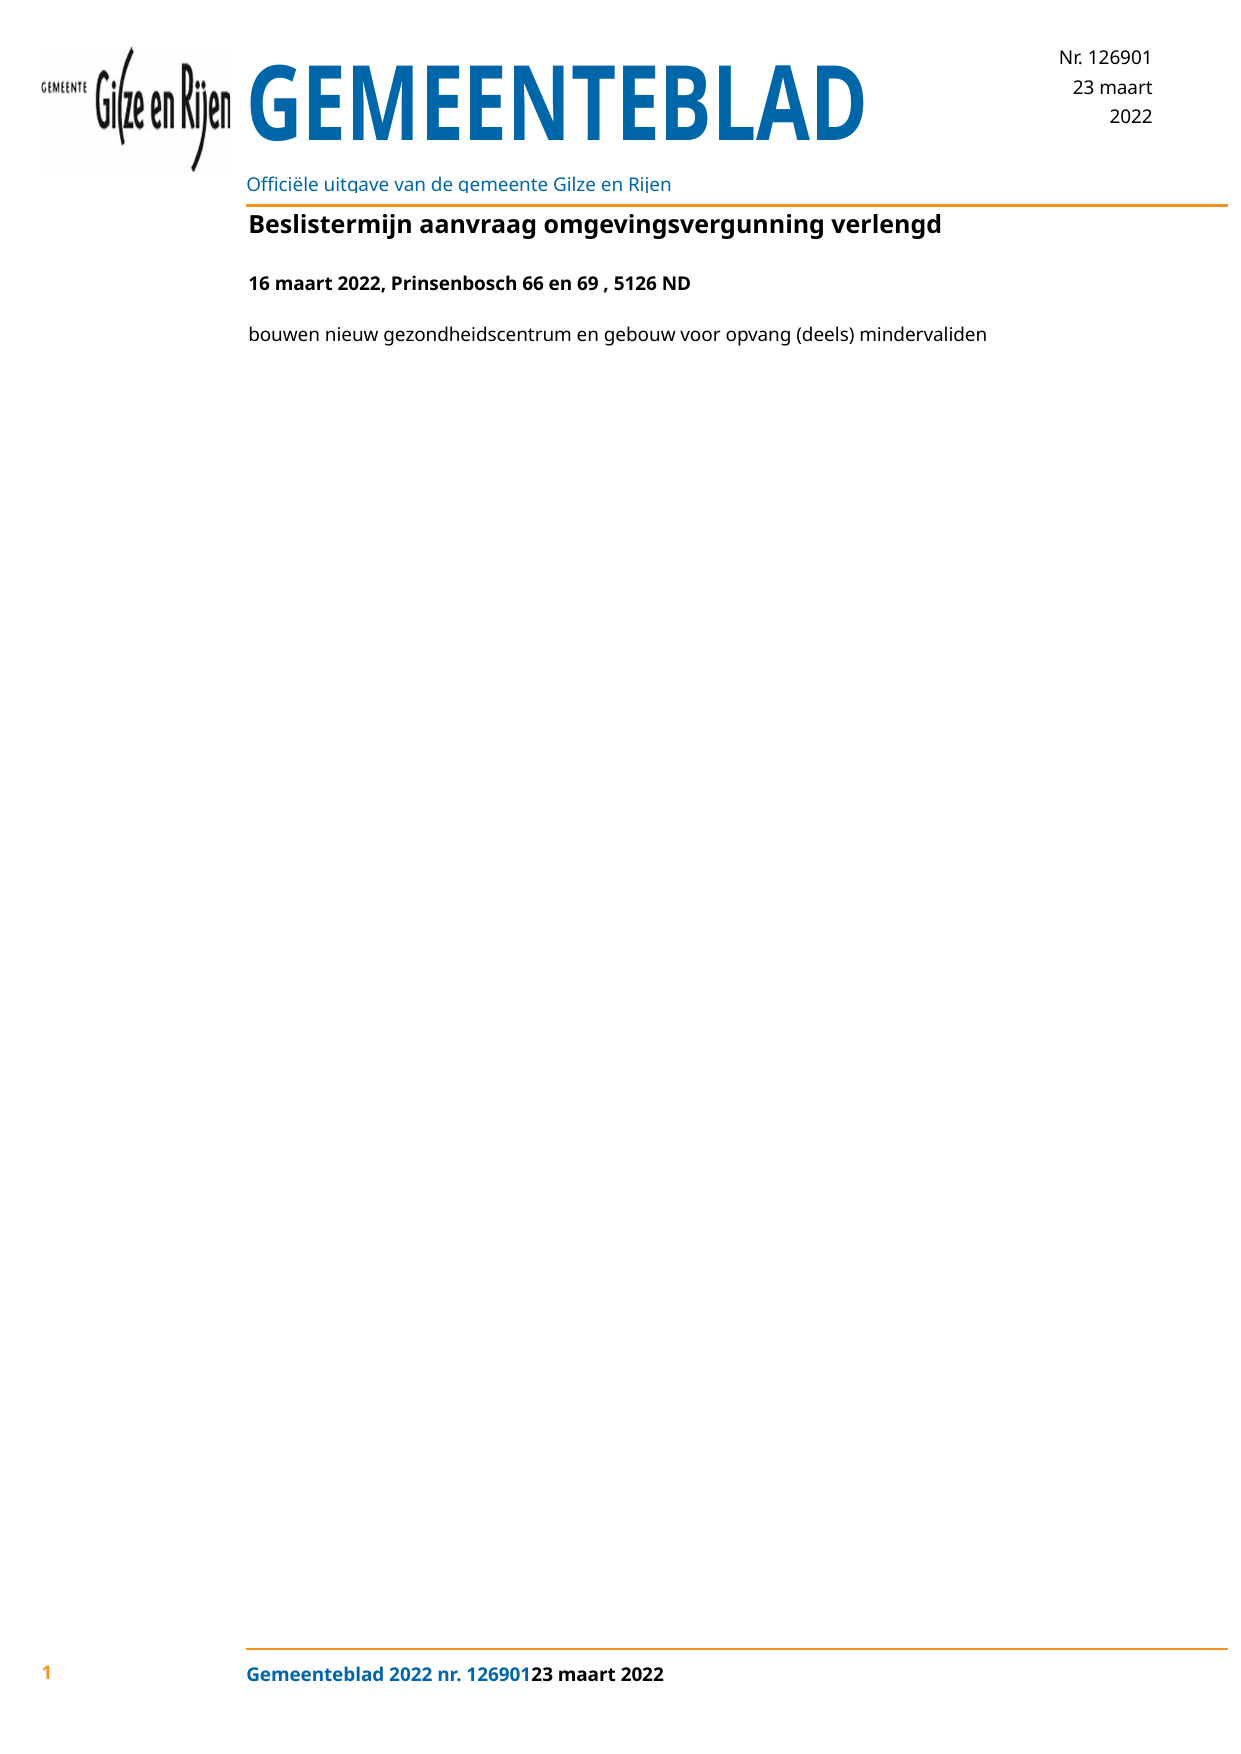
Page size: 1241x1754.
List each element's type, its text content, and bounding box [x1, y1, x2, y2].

text bouwen nieuw gezondheidscentrum en gebouw voor opvang (deels) mindervaliden [248, 321, 1152, 346]
picture [41, 47, 231, 172]
text 16 maart 2022, Prinsenbosch 66 en 69 , 5126 ND [248, 270, 1152, 296]
text Beslistermijn aanvraag omgevingsvergunning verlengd [248, 207, 1152, 241]
